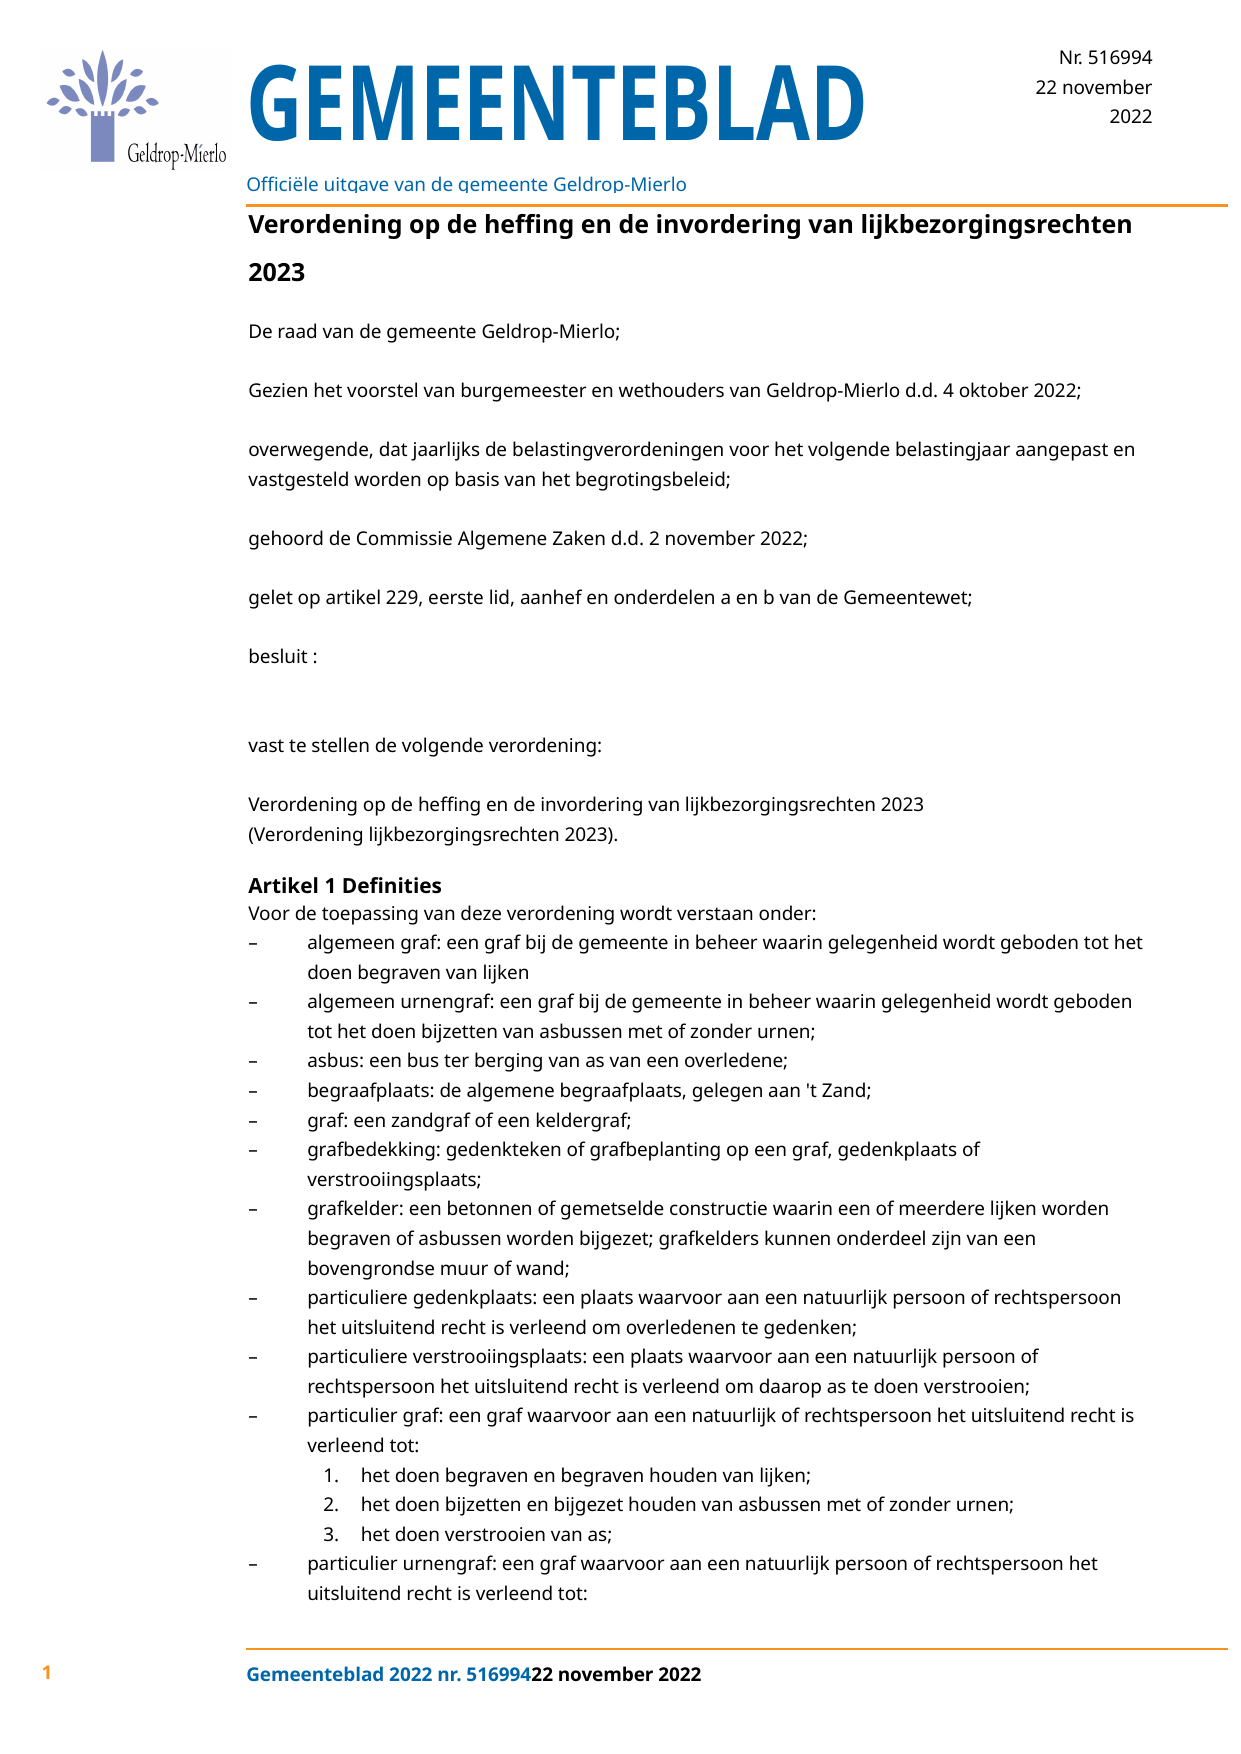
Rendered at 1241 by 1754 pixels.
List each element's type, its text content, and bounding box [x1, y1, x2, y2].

picture [41, 47, 231, 172]
text gehoord de Commissie Algemene Zaken d.d. 2 november 2022; [248, 525, 1152, 551]
text Artikel 1 Definities [248, 871, 1152, 900]
list particulier urnengraf: een graf waarvoor aan een natuurlijk persoon of rechtspersoon het uitsluitend recht is verleend tot: [248, 1551, 1152, 1606]
text overwegende, dat jaarlijks de belastingverordeningen voor het volgende belastingjaar aangepast en vastgesteld worden op basis van het begrotingsbeleid; [248, 436, 1152, 492]
list het doen begraven en begraven houden van lijken; [323, 1462, 1152, 1487]
list grafbedekking: gedenkteken of grafbeplanting op een graf, gedenkplaats of verstrooiingsplaats; [248, 1136, 1152, 1192]
list asbus: een bus ter berging van as van een overledene; [248, 1048, 1152, 1073]
text gelet op artikel 229, eerste lid, aanhef en onderdelen a en b van de Gemeentewet; [248, 584, 1152, 610]
text Gezien het voorstel van burgemeester en wethouders van Geldrop-Mierlo d.d. 4 oktober 2022; [248, 377, 1152, 403]
text vast te stellen de volgende verordening: [248, 732, 1152, 758]
text (Verordening lijkbezorgingsrechten 2023). [248, 821, 1152, 847]
list grafkelder: een betonnen of gemetselde constructie waarin een of meerdere lijken worden begraven of asbussen worden bijgezet; grafkelders kunnen onderdeel zijn van een bovengrondse muur of wand; [248, 1196, 1152, 1280]
text Verordening op de heffing en de invordering van lijkbezorgingsrechten 2023 [248, 791, 1152, 817]
text besluit : [248, 643, 1152, 669]
list het doen bijzetten en bijgezet houden van asbussen met of zonder urnen; [323, 1491, 1152, 1517]
text De raad van de gemeente Geldrop-Mierlo; [248, 318, 1152, 344]
text Verordening op de heffing en de invordering van lijkbezorgingsrechten 2023 [248, 207, 1152, 288]
list particuliere gedenkplaats: een plaats waarvoor aan een natuurlijk persoon of rechtspersoon het uitsluitend recht is verleend om overledenen te gedenken; [248, 1284, 1152, 1339]
list het doen verstrooien van as; [323, 1521, 1152, 1547]
list algemeen graf: een graf bij de gemeente in beheer waarin gelegenheid wordt geboden tot het doen begraven van lijken [248, 929, 1152, 984]
list begraafplaats: de algemene begraafplaats, gelegen aan 't Zand; [248, 1077, 1152, 1103]
list particuliere verstrooiingsplaats: een plaats waarvoor aan een natuurlijk persoon of rechtspersoon het uitsluitend recht is verleend om daarop as te doen verstrooien; [248, 1343, 1152, 1399]
list algemeen urnengraf: een graf bij de gemeente in beheer waarin gelegenheid wordt geboden tot het doen bijzetten van asbussen met of zonder urnen; [248, 988, 1152, 1044]
list graf: een zandgraf of een keldergraf; [248, 1107, 1152, 1132]
text Voor de toepassing van deze verordening wordt verstaan onder: [248, 900, 1152, 925]
list particulier graf: een graf waarvoor aan een natuurlijk of rechtspersoon het uitsluitend recht is verleend tot: [248, 1403, 1152, 1458]
